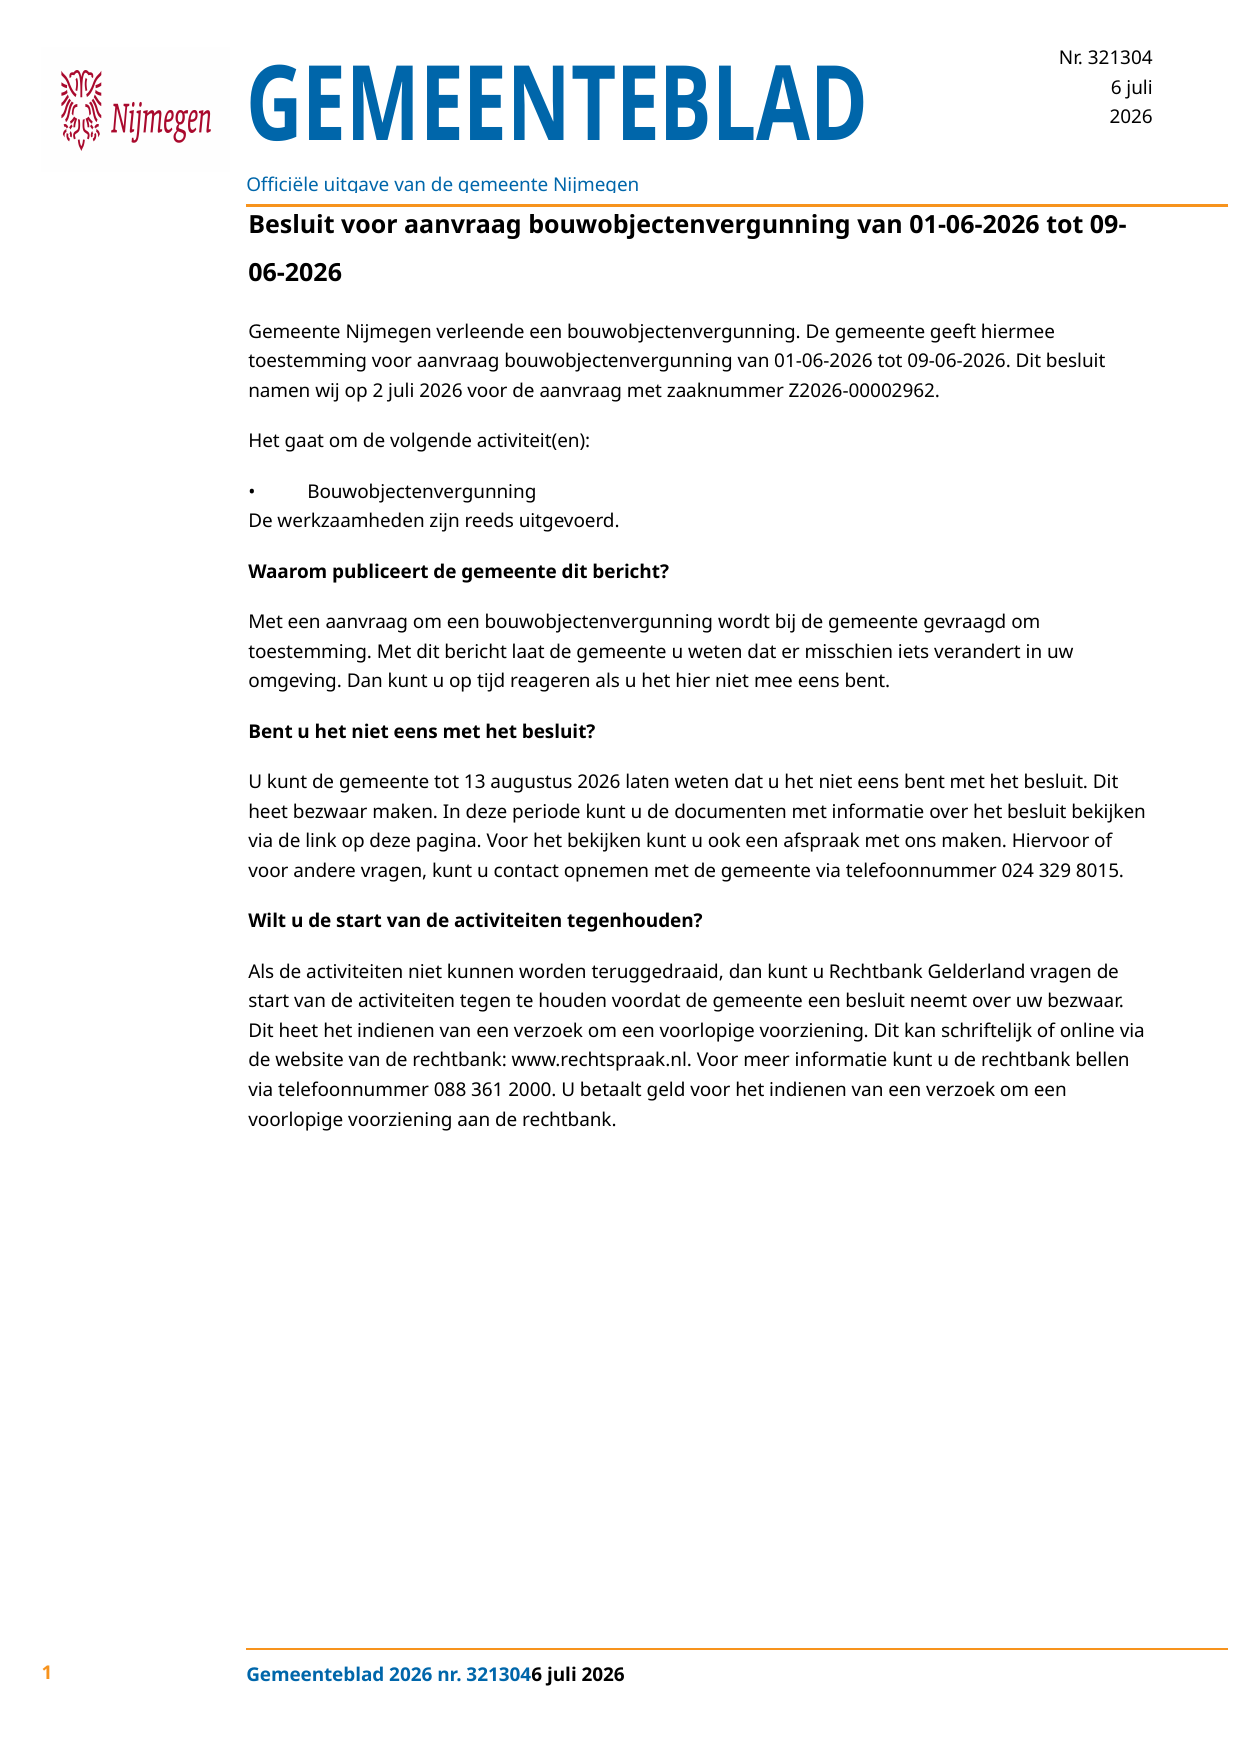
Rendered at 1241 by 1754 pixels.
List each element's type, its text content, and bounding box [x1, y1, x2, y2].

picture [41, 47, 231, 172]
text Gemeente Nijmegen verleende een bouwobjectenvergunning. De gemeente geeft hiermee toestemming voor aanvraag bouwobjectenvergunning van 01-06-2026 tot 09-06-2026. Dit besluit namen wij op 2 juli 2026 voor de aanvraag met zaaknummer Z2026-00002962. [248, 318, 1152, 403]
text Het gaat om de volgende activiteit(en): [248, 427, 1152, 453]
text Met een aanvraag om een bouwobjectenvergunning wordt bij de gemeente gevraagd om toestemming. Met dit bericht laat de gemeente u weten dat er misschien iets verandert in uw omgeving. Dan kunt u op tijd reageren als u het hier niet mee eens bent. [248, 608, 1152, 693]
text Bent u het niet eens met het besluit? [248, 718, 1152, 744]
text Wilt u de start van de activiteiten tegenhouden? [248, 907, 1152, 933]
text Als de activiteiten niet kunnen worden teruggedraaid, dan kunt u Rechtbank Gelderland vragen de start van de activiteiten tegen te houden voordat de gemeente een besluit neemt over uw bezwaar. Dit heet het indienen van een verzoek om een voorlopige voorziening. Dit kan schriftelijk of online via de website van de rechtbank: www.rechtspraak.nl. Voor meer informatie kunt u de rechtbank bellen via telefoonnummer 088 361 2000. U betaalt geld voor het indienen van een verzoek om een voorlopige voorziening aan de rechtbank. [248, 958, 1152, 1132]
text Waarom publiceert de gemeente dit bericht? [248, 558, 1152, 584]
text Besluit voor aanvraag bouwobjectenvergunning van 01-06-2026 tot 09-06-2026 [248, 207, 1152, 288]
list Bouwobjectenvergunning [248, 478, 1152, 504]
text U kunt de gemeente tot 13 augustus 2026 laten weten dat u het niet eens bent met het besluit. Dit heet bezwaar maken. In deze periode kunt u de documenten met informatie over het besluit bekijken via de link op deze pagina. Voor het bekijken kunt u ook een afspraak met ons maken. Hiervoor of voor andere vragen, kunt u contact opnemen met de gemeente via telefoonnummer 024 329 8015. [248, 768, 1152, 883]
text De werkzaamheden zijn reeds uitgevoerd. [248, 507, 1152, 533]
